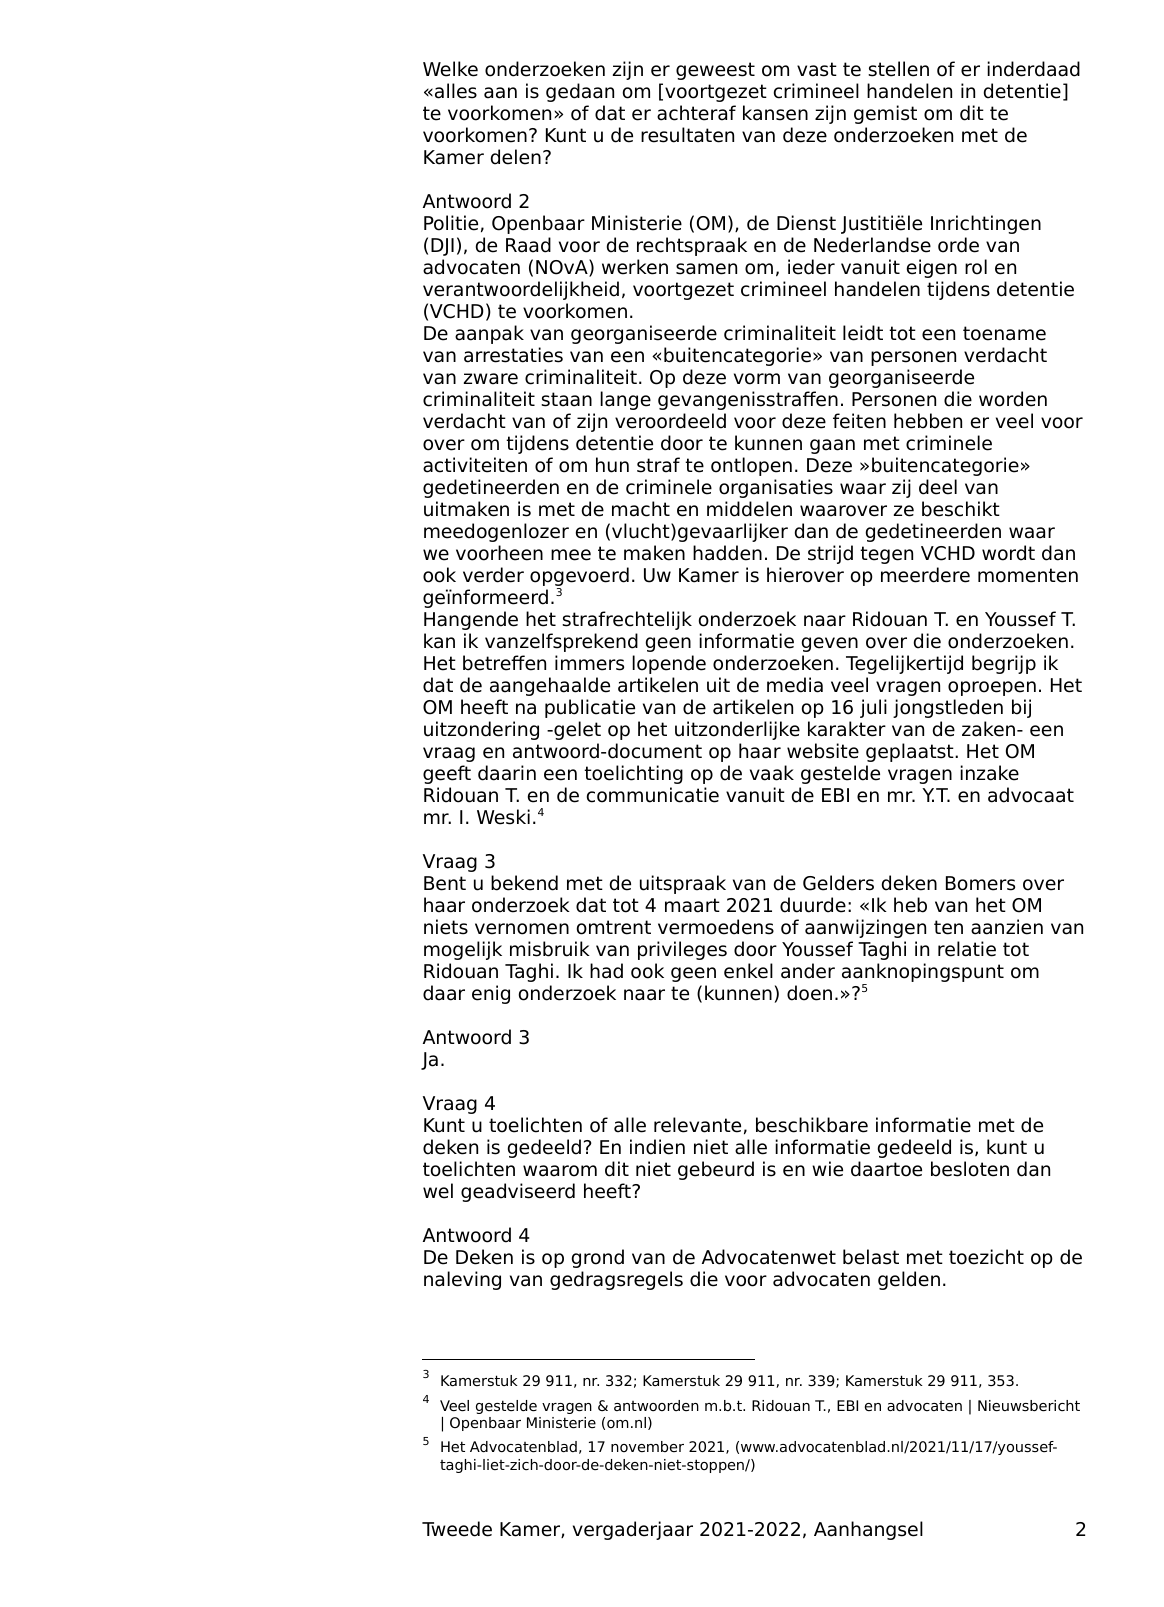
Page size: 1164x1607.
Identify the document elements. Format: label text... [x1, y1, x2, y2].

text Veel gestelde vragen & antwoorden m.b.t. Ridouan T., EBI en advocaten | Nieuwsbericht | Openbaar Ministerie (om.nl) [422, 1393, 1087, 1432]
text Bent u bekend met de uitspraak van de Gelders deken Bomers over haar onderzoek dat tot 4 maart 2021 duurde: «Ik heb van het OM niets vernomen omtrent vermoedens of aanwijzingen ten aanzien van mogelijk misbruik van privileges door Youssef Taghi in relatie tot Ridouan Taghi. Ik had ook geen enkel ander aanknopingspunt om daar enig onderzoek naar te (kunnen) doen.»? [422, 873, 1087, 1004]
text Antwoord 4 [422, 1225, 1087, 1247]
text De aanpak van georganiseerde criminaliteit leidt tot een toename van arrestaties van een «buitencategorie» van personen verdacht van zware criminaliteit. Op deze vorm van georganiseerde criminaliteit staan lange gevangenisstraffen. Personen die worden verdacht van of zijn veroordeeld voor deze feiten hebben er veel voor over om tijdens detentie door te kunnen gaan met criminele activiteiten of om hun straf te ontlopen. Deze »buitencategorie» gedetineerden en de criminele organisaties waar zij deel van uitmaken is met de macht en middelen waarover ze beschikt meedogenlozer en (vlucht)gevaarlijker dan de gedetineerden waar we voorheen mee te maken hadden. De strijd tegen VCHD wordt dan ook verder opgevoerd. Uw Kamer is hierover op meerdere momenten geïnformeerd. [422, 323, 1087, 609]
text Vraag 4 [422, 1093, 1087, 1115]
text De Deken is op grond van de Advocatenwet belast met toezicht op de naleving van gedragsregels die voor advocaten gelden. [422, 1247, 1087, 1291]
text Kamerstuk 29 911, nr. 332; Kamerstuk 29 911, nr. 339; Kamerstuk 29 911, 353. [422, 1368, 1087, 1391]
text Antwoord 2 [422, 191, 1087, 213]
text Welke onderzoeken zijn er geweest om vast te stellen of er inderdaad «alles aan is gedaan om [voortgezet crimineel handelen in detentie] te voorkomen» of dat er achteraf kansen zijn gemist om dit te voorkomen? Kunt u de resultaten van deze onderzoeken met de Kamer delen? [422, 59, 1087, 169]
text Het Advocatenblad, 17 november 2021, (www.advocatenblad.nl/2021/11/17/youssef-taghi-liet-zich-door-de-deken-niet-stoppen/) [422, 1435, 1087, 1474]
text Hangende het strafrechtelijk onderzoek naar Ridouan T. en Youssef T. kan ik vanzelfsprekend geen informatie geven over die onderzoeken. Het betreffen immers lopende onderzoeken. Tegelijkertijd begrijp ik dat de aangehaalde artikelen uit de media veel vragen oproepen. Het OM heeft na publicatie van de artikelen op 16 juli jongstleden bij uitzondering -gelet op het uitzonderlijke karakter van de zaken- een vraag en antwoord-document op haar website geplaatst. Het OM geeft daarin een toelichting op de vaak gestelde vragen inzake Ridouan T. en de communicatie vanuit de EBI en mr. Y.T. en advocaat mr. I. Weski. [422, 609, 1087, 828]
text Vraag 3 [422, 851, 1087, 873]
text Kunt u toelichten of alle relevante, beschikbare informatie met de deken is gedeeld? En indien niet alle informatie gedeeld is, kunt u toelichten waarom dit niet gebeurd is en wie daartoe besloten dan wel geadviseerd heeft? [422, 1115, 1087, 1203]
text Antwoord 3 [422, 1027, 1087, 1049]
text Politie, Openbaar Ministerie (OM), de Dienst Justitiële Inrichtingen (DJI), de Raad voor de rechtspraak en de Nederlandse orde van advocaten (NOvA) werken samen om, ieder vanuit eigen rol en verantwoordelijkheid, voortgezet crimineel handelen tijdens detentie (VCHD) te voorkomen. [422, 213, 1087, 323]
text Ja. [422, 1049, 1087, 1071]
